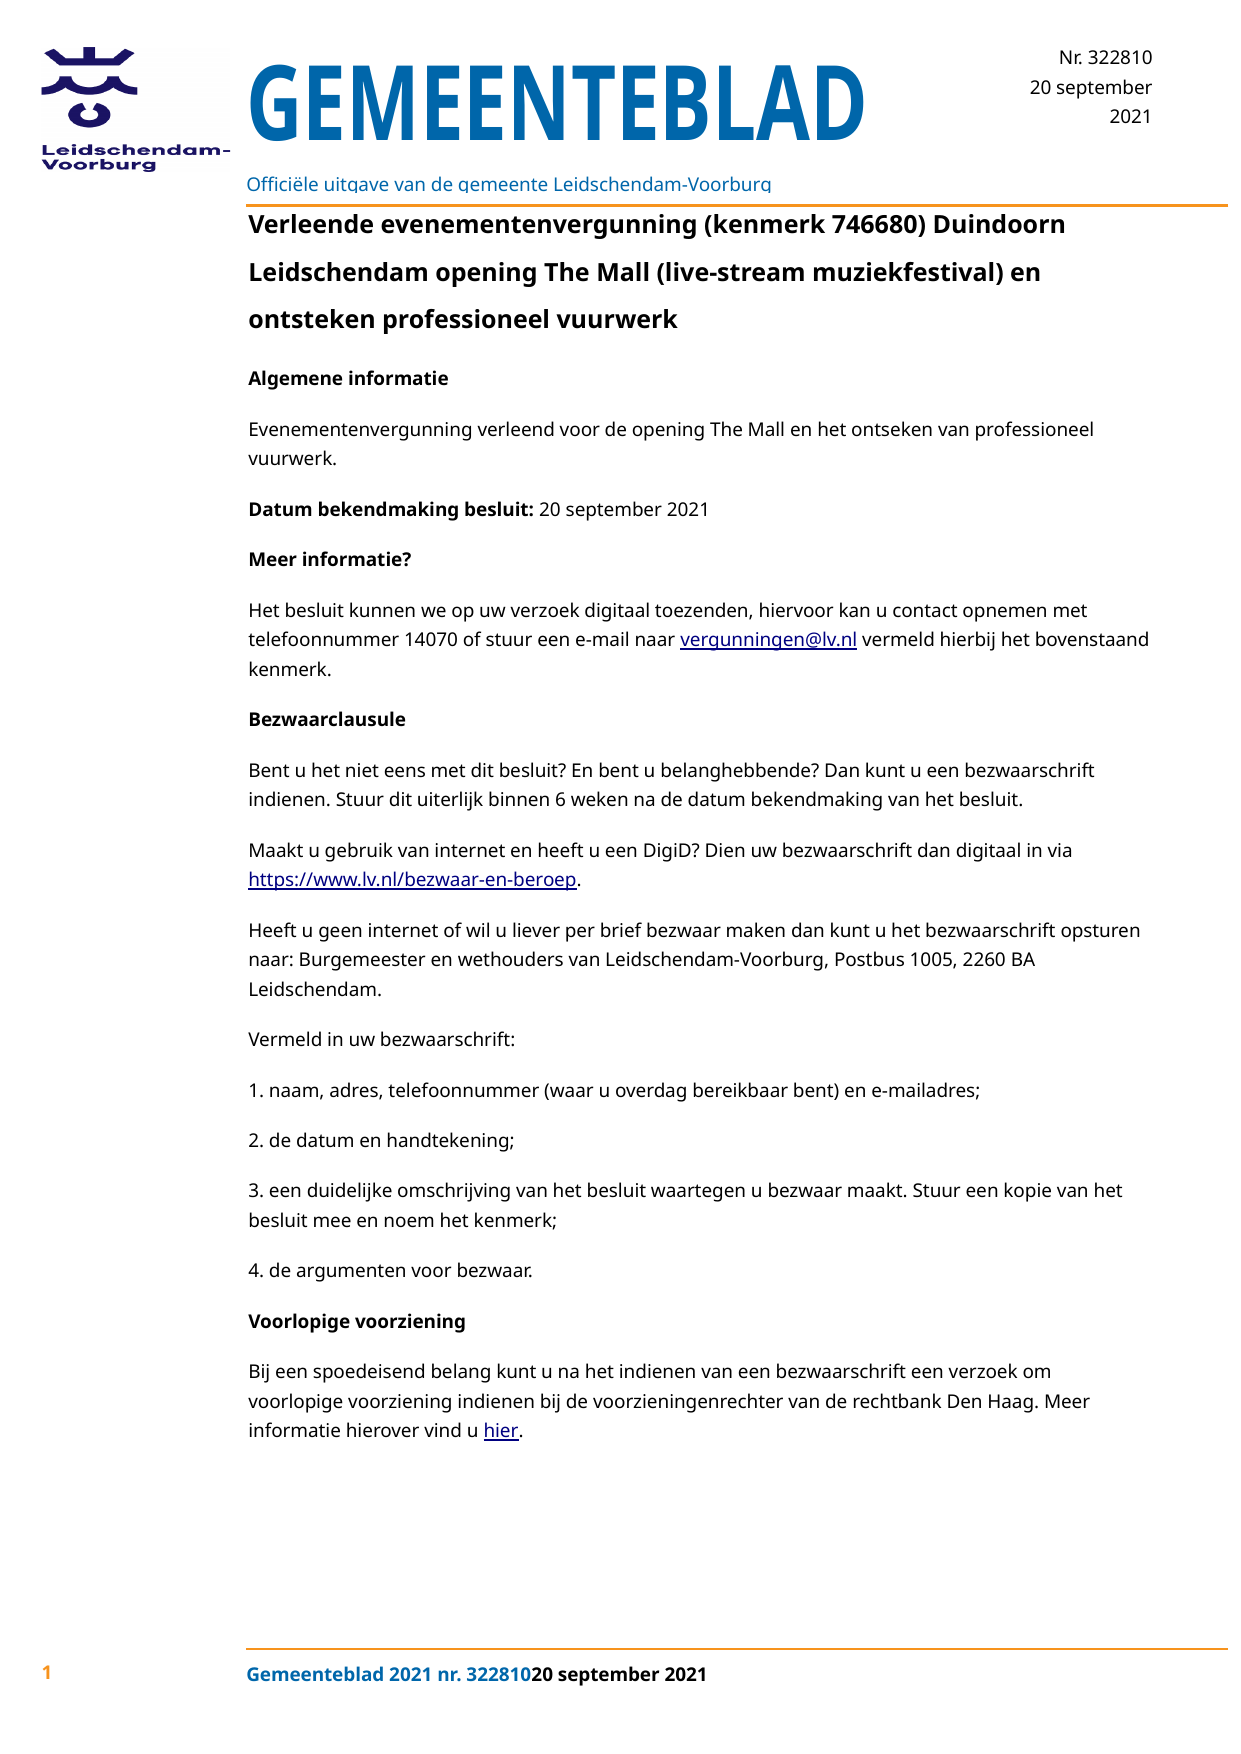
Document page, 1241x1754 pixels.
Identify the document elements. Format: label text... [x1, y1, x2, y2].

text 1. naam, adres, telefoonnummer (waar u overdag bereikbaar bent) en e-mailadres; [248, 1077, 1152, 1102]
text Bij een spoedeisend belang kunt u na het indienen van een bezwaarschrift een verzoek om voorlopige voorziening indienen bij de voorzieningenrechter van de rechtbank Den Haag. Meer informatie hierover vind u hier. [248, 1358, 1152, 1443]
text Bent u het niet eens met dit besluit? En bent u belanghebbende? Dan kunt u een bezwaarschrift indienen. Stuur dit uiterlijk binnen 6 weken na de datum bekendmaking van het besluit. [248, 757, 1152, 812]
text Verleende evenementenvergunning (kenmerk 746680) Duindoorn Leidschendam opening The Mall (live-stream muziekfestival) en ontsteken professioneel vuurwerk [248, 207, 1152, 336]
text Voorlopige voorziening [248, 1308, 1152, 1334]
text 3. een duidelijke omschrijving van het besluit waartegen u bezwaar maakt. Stuur een kopie van het besluit mee en noem het kenmerk; [248, 1178, 1152, 1233]
text Evenementenvergunning verleend voor de opening The Mall en het ontseken van professioneel vuurwerk. [248, 416, 1152, 471]
text 2. de datum en handtekening; [248, 1127, 1152, 1153]
text Maakt u gebruik van internet en heeft u een DigiD? Dien uw bezwaarschrift dan digitaal in via https://www.lv.nl/bezwaar-en-beroep. [248, 837, 1152, 892]
text Vermeld in uw bezwaarschrift: [248, 1026, 1152, 1052]
text Datum bekendmaking besluit: 20 september 2021 [248, 496, 1152, 522]
text Meer informatie? [248, 546, 1152, 572]
text Algemene informatie [248, 366, 1152, 391]
text Heeft u geen internet of wil u liever per brief bezwaar maken dan kunt u het bezwaarschrift opsturen naar: Burgemeester en wethouders van Leidschendam-Voorburg, Postbus 1005, 2260 BA Leidschendam. [248, 917, 1152, 1002]
text Het besluit kunnen we op uw verzoek digitaal toezenden, hiervoor kan u contact opnemen met telefoonnummer 14070 of stuur een e-mail naar vergunningen@lv.nl vermeld hierbij het bovenstaand kenmerk. [248, 597, 1152, 682]
text 4. de argumenten voor bezwaar. [248, 1258, 1152, 1283]
picture [41, 47, 231, 172]
text Bezwaarclausule [248, 706, 1152, 732]
